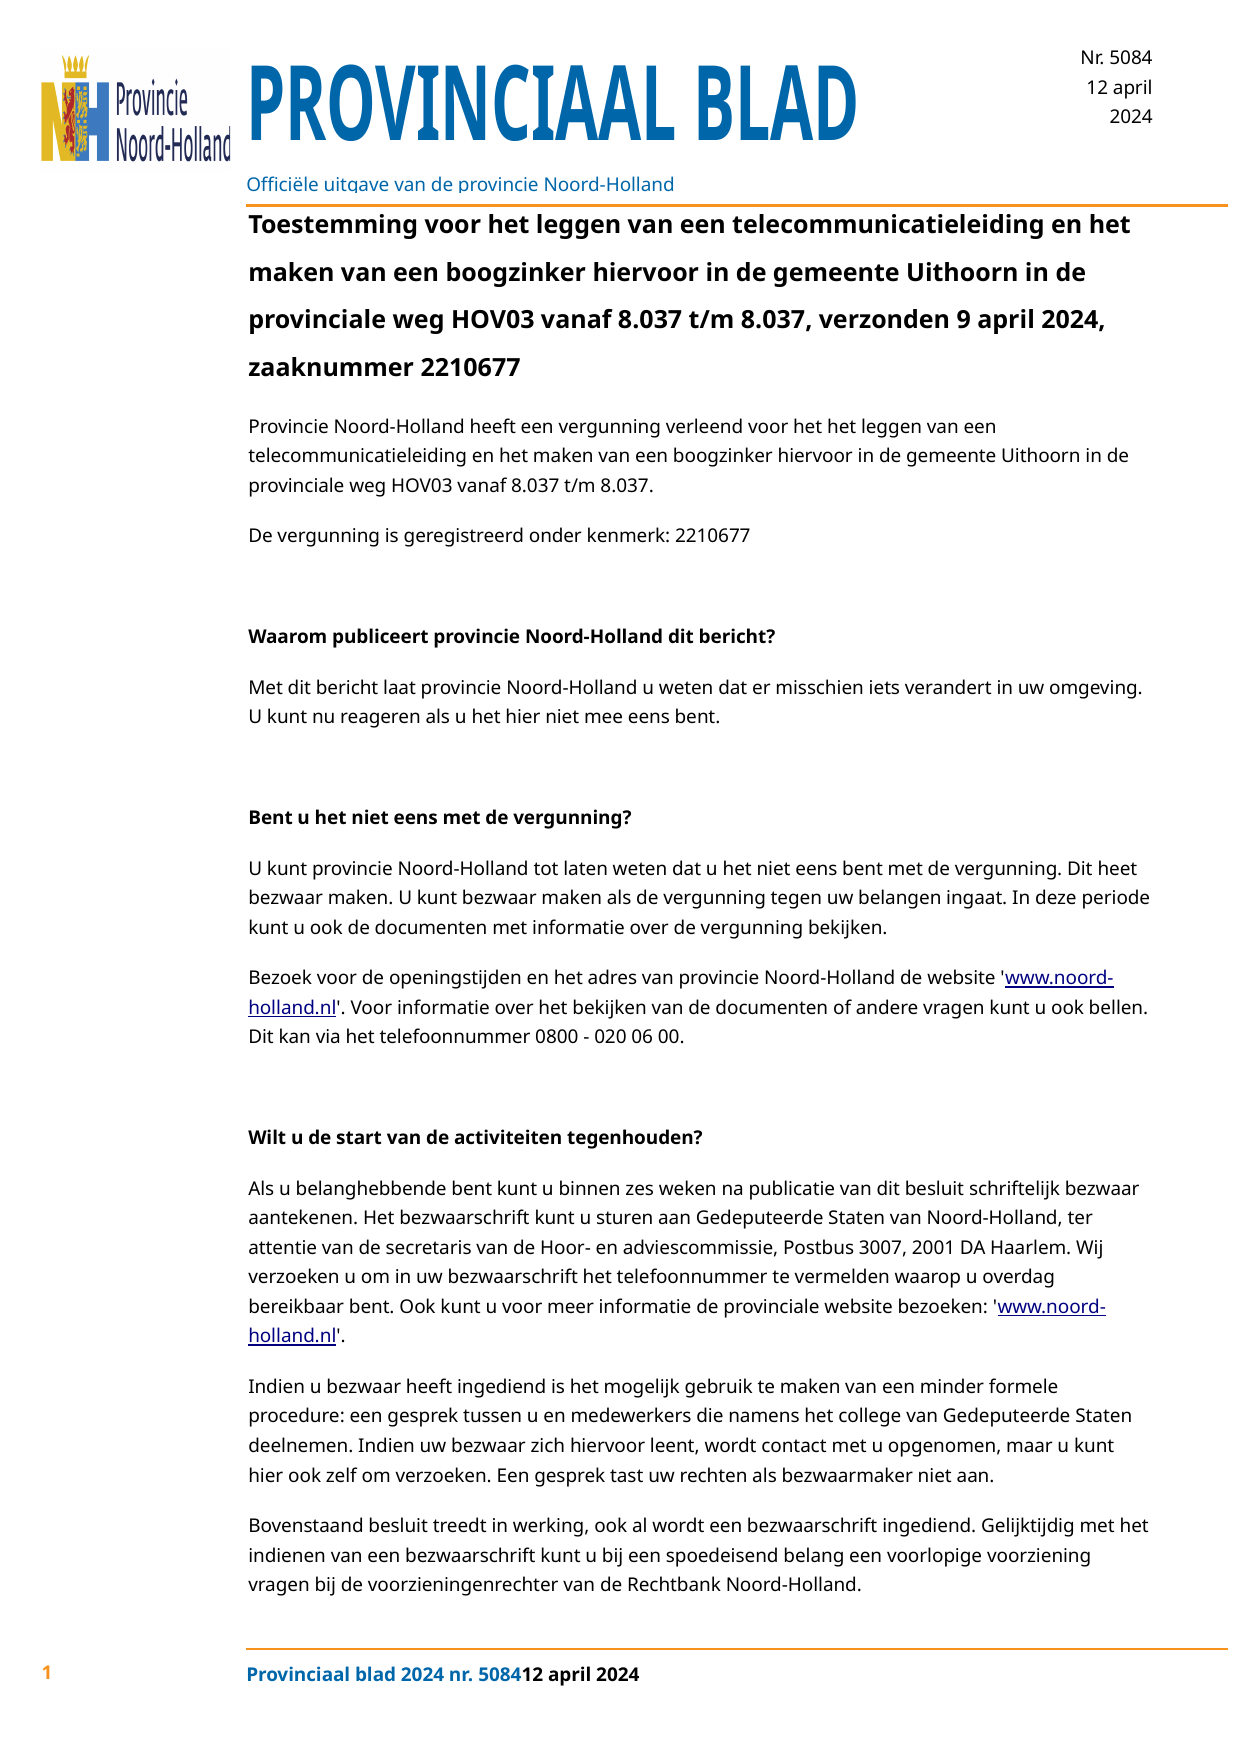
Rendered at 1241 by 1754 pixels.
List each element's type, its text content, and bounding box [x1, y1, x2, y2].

text Toestemming voor het leggen van een telecommunicatieleiding en het maken van een boogzinker hiervoor in de gemeente Uithoorn in de provinciale weg HOV03 vanaf 8.037 t/m 8.037, verzonden 9 april 2024, zaaknummer 2210677 [248, 207, 1152, 384]
picture [41, 47, 231, 172]
text Met dit bericht laat provincie Noord-Holland u weten dat er misschien iets verandert in uw omgeving. U kunt nu reageren als u het hier niet mee eens bent. [248, 674, 1152, 729]
text Indien u bezwaar heeft ingediend is het mogelijk gebruik te maken van een minder formele procedure: een gesprek tussen u en medewerkers die namens het college van Gedeputeerde Staten deelnemen. Indien uw bezwaar zich hiervoor leent, wordt contact met u opgenomen, maar u kunt hier ook zelf om verzoeken. Een gesprek tast uw rechten als bezwaarmaker niet aan. [248, 1373, 1152, 1488]
text De vergunning is geregistreerd onder kenmerk: 2210677 [248, 523, 1152, 548]
text Bezoek voor de openingstijden en het adres van provincie Noord-Holland de website 'www.noord-holland.nl'. Voor informatie over het bekijken van de documenten of andere vragen kunt u ook bellen. Dit kan via het telefoonnummer 0800 - 020 06 00. [248, 964, 1152, 1049]
text Bent u het niet eens met de vergunning? [248, 804, 1152, 830]
text Provincie Noord-Holland heeft een vergunning verleend voor het het leggen van een telecommunicatieleiding en het maken van een boogzinker hiervoor in de gemeente Uithoorn in de provinciale weg HOV03 vanaf 8.037 t/m 8.037. [248, 413, 1152, 498]
text Bovenstaand besluit treedt in werking, ook al wordt een bezwaarschrift ingediend. Gelijktijdig met het indienen van een bezwaarschrift kunt u bij een spoedeisend belang een voorlopige voorziening vragen bij de voorzieningenrechter van de Rechtbank Noord-Holland. [248, 1512, 1152, 1597]
text Wilt u de start van de activiteiten tegenhouden? [248, 1124, 1152, 1150]
text U kunt provincie Noord-Holland tot laten weten dat u het niet eens bent met de vergunning. Dit heet bezwaar maken. U kunt bezwaar maken als de vergunning tegen uw belangen ingaat. In deze periode kunt u ook de documenten met informatie over de vergunning bekijken. [248, 855, 1152, 940]
text Waarom publiceert provincie Noord-Holland dit bericht? [248, 623, 1152, 649]
text Als u belanghebbende bent kunt u binnen zes weken na publicatie van dit besluit schriftelijk bezwaar aantekenen. Het bezwaarschrift kunt u sturen aan Gedeputeerde Staten van Noord-Holland, ter attentie van de secretaris van de Hoor- en adviescommissie, Postbus 3007, 2001 DA Haarlem. Wij verzoeken u om in uw bezwaarschrift het telefoonnummer te vermelden waarop u overdag bereikbaar bent. Ook kunt u voor meer informatie de provinciale website bezoeken: 'www.noord-holland.nl'. [248, 1175, 1152, 1348]
